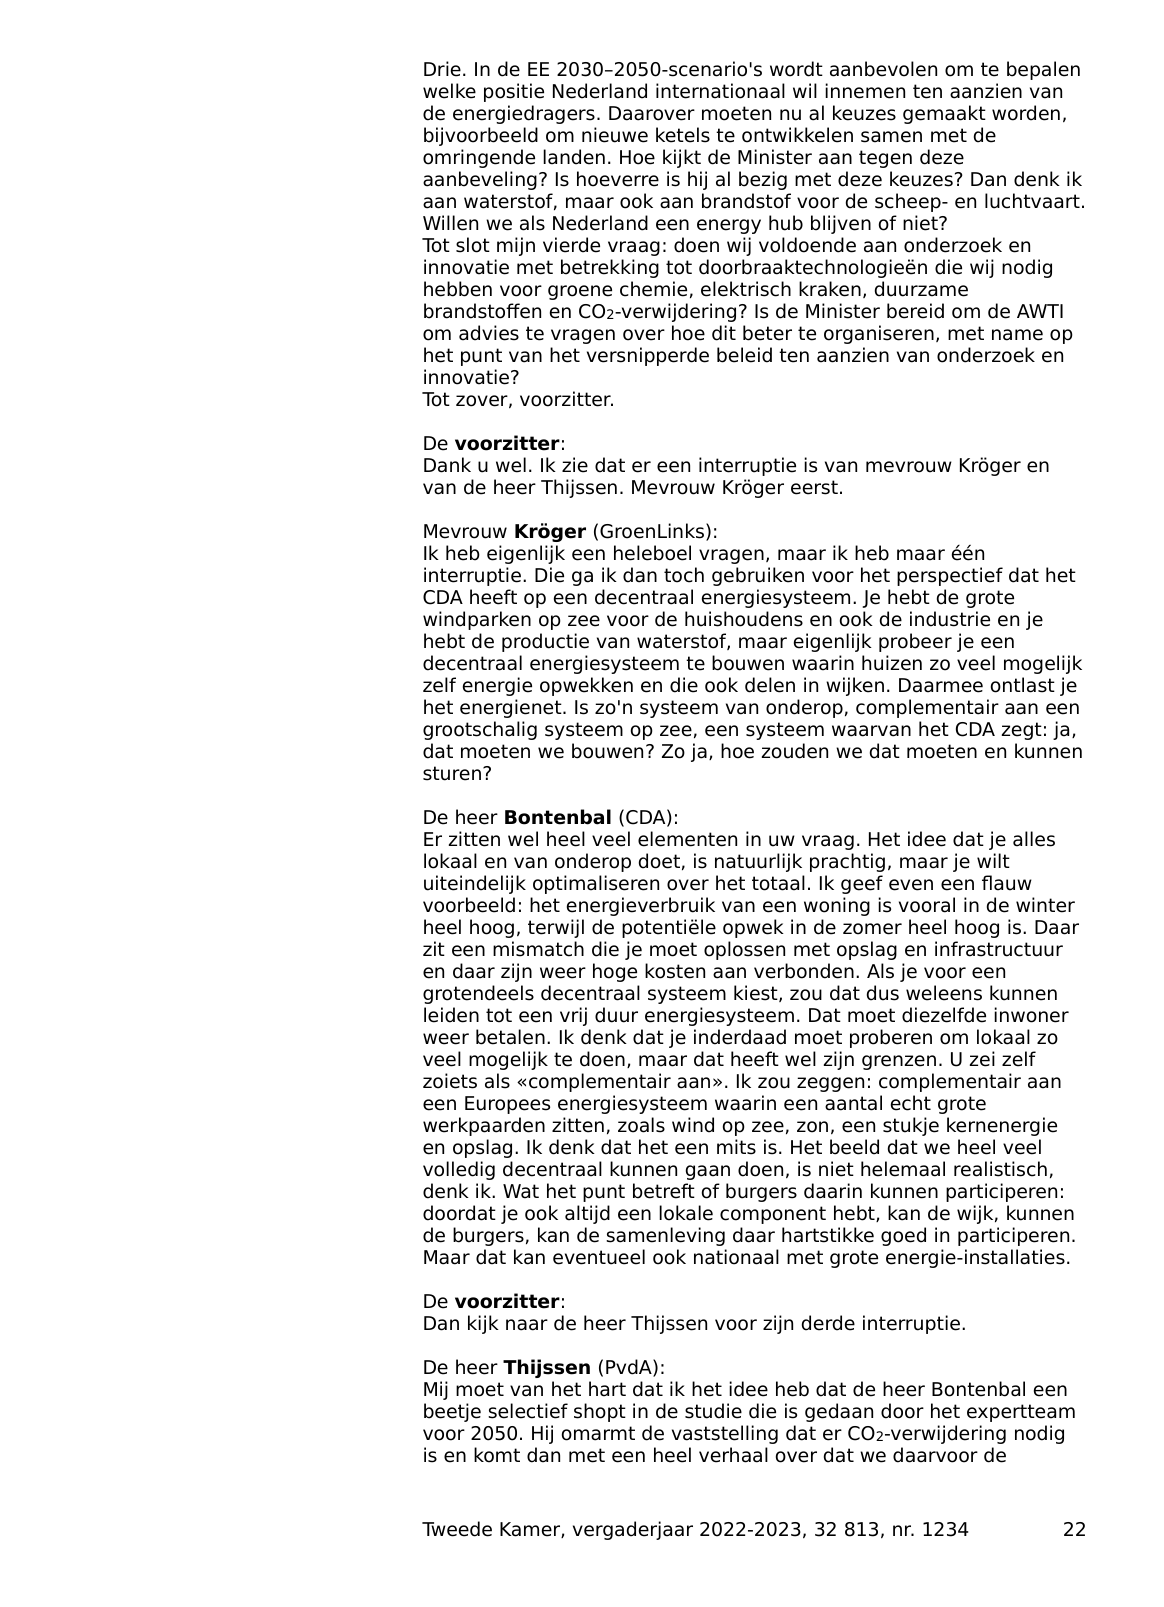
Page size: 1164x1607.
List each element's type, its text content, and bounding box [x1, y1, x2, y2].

text Ik heb eigenlijk een heleboel vragen, maar ik heb maar één interruptie. Die ga ik dan toch gebruiken voor het perspectief dat het CDA heeft op een decentraal energiesysteem. Je hebt de grote windparken op zee voor de huishoudens en ook de industrie en je hebt de productie van waterstof, maar eigenlijk probeer je een decentraal energiesysteem te bouwen waarin huizen zo veel mogelijk zelf energie opwekken en die ook delen in wijken. Daarmee ontlast je het energienet. Is zo'n systeem van onderop, complementair aan een grootschalig systeem op zee, een systeem waarvan het CDA zegt: ja, dat moeten we bouwen? Zo ja, hoe zouden we dat moeten en kunnen sturen? [422, 543, 1087, 785]
text Tot zover, voorzitter. [422, 389, 1087, 411]
text Drie. In de EE 2030–2050-scenario's wordt aanbevolen om te bepalen welke positie Nederland internationaal wil innemen ten aanzien van de energiedragers. Daarover moeten nu al keuzes gemaakt worden, bijvoorbeeld om nieuwe ketels te ontwikkelen samen met de omringende landen. Hoe kijkt de Minister aan tegen deze aanbeveling? Is hoeverre is hij al bezig met deze keuzes? Dan denk ik aan waterstof, maar ook aan brandstof voor de scheep- en luchtvaart. Willen we als Nederland een energy hub blijven of niet? [422, 59, 1087, 235]
text De heer Bontenbal (CDA): [422, 807, 1087, 829]
text Mij moet van het hart dat ik het idee heb dat de heer Bontenbal een beetje selectief shopt in de studie die is gedaan door het expertteam voor 2050. Hij omarmt de vaststelling dat er CO2-verwijdering nodig is en komt dan met een heel verhaal over dat we daarvoor de [422, 1379, 1087, 1467]
text De voorzitter: [422, 1291, 1087, 1313]
text Tot slot mijn vierde vraag: doen wij voldoende aan onderzoek en innovatie met betrekking tot doorbraaktechnologieën die wij nodig hebben voor groene chemie, elektrisch kraken, duurzame brandstoffen en CO2-verwijdering? Is de Minister bereid om de AWTI om advies te vragen over hoe dit beter te organiseren, met name op het punt van het versnipperde beleid ten aanzien van onderzoek en innovatie? [422, 235, 1087, 389]
text Dank u wel. Ik zie dat er een interruptie is van mevrouw Kröger en van de heer Thijssen. Mevrouw Kröger eerst. [422, 455, 1087, 499]
text Mevrouw Kröger (GroenLinks): [422, 521, 1087, 543]
text De voorzitter: [422, 433, 1087, 455]
text Dan kijk naar de heer Thijssen voor zijn derde interruptie. [422, 1313, 1087, 1335]
text Er zitten wel heel veel elementen in uw vraag. Het idee dat je alles lokaal en van onderop doet, is natuurlijk prachtig, maar je wilt uiteindelijk optimaliseren over het totaal. Ik geef even een flauw voorbeeld: het energieverbruik van een woning is vooral in de winter heel hoog, terwijl de potentiële opwek in de zomer heel hoog is. Daar zit een mismatch die je moet oplossen met opslag en infrastructuur en daar zijn weer hoge kosten aan verbonden. Als je voor een grotendeels decentraal systeem kiest, zou dat dus weleens kunnen leiden tot een vrij duur energiesysteem. Dat moet diezelfde inwoner weer betalen. Ik denk dat je inderdaad moet proberen om lokaal zo veel mogelijk te doen, maar dat heeft wel zijn grenzen. U zei zelf zoiets als «complementair aan». Ik zou zeggen: complementair aan een Europees energiesysteem waarin een aantal echt grote werkpaarden zitten, zoals wind op zee, zon, een stukje kernenergie en opslag. Ik denk dat het een mits is. Het beeld dat we heel veel volledig decentraal kunnen gaan doen, is niet helemaal realistisch, denk ik. Wat het punt betreft of burgers daarin kunnen participeren: doordat je ook altijd een lokale component hebt, kan de wijk, kunnen de burgers, kan de samenleving daar hartstikke goed in participeren. Maar dat kan eventueel ook nationaal met grote energie-installaties. [422, 829, 1087, 1268]
text De heer Thijssen (PvdA): [422, 1357, 1087, 1379]
